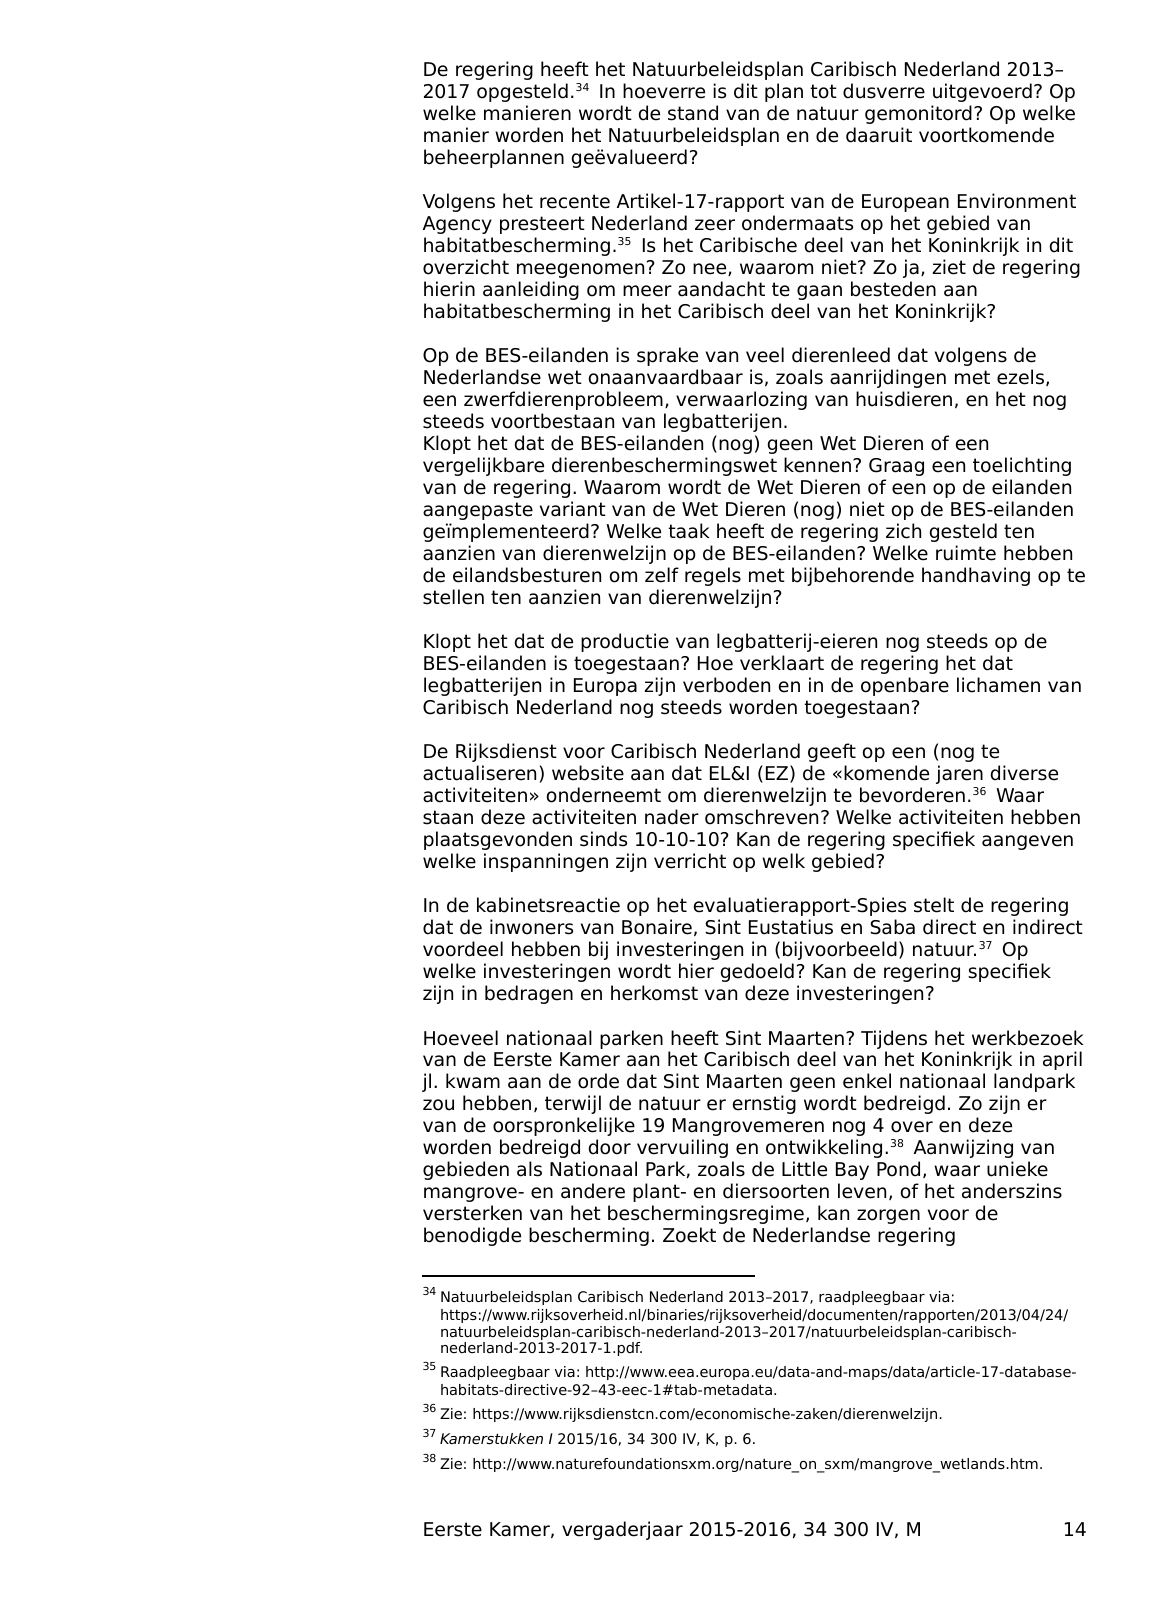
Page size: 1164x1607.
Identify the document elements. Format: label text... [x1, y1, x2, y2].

text Kamerstukken I 2015/16, 34 300 IV, K, p. 6. [422, 1427, 1087, 1449]
text Op de BES-eilanden is sprake van veel dierenleed dat volgens de Nederlandse wet onaanvaardbaar is, zoals aanrijdingen met ezels, een zwerfdierenprobleem, verwaarlozing van huisdieren, en het nog steeds voortbestaan van legbatterijen. [422, 345, 1087, 433]
text Hoeveel nationaal parken heeft Sint Maarten? Tijdens het werkbezoek van de Eerste Kamer aan het Caribisch deel van het Koninkrijk in april jl. kwam aan de orde dat Sint Maarten geen enkel nationaal landpark zou hebben, terwijl de natuur er ernstig wordt bedreigd. Zo zijn er van de oorspronkelijke 19 Mangrovemeren nog 4 over en deze worden bedreigd door vervuiling en ontwikkeling. Aanwijzing van gebieden als Nationaal Park, zoals de Little Bay Pond, waar unieke mangrove- en andere plant- en diersoorten leven, of het anderszins versterken van het beschermingsregime, kan zorgen voor de benodigde bescherming. Zoekt de Nederlandse regering [422, 1027, 1087, 1247]
text In de kabinetsreactie op het evaluatierapport-Spies stelt de regering dat de inwoners van Bonaire, Sint Eustatius en Saba direct en indirect voordeel hebben bij investeringen in (bijvoorbeeld) natuur. Op welke investeringen wordt hier gedoeld? Kan de regering specifiek zijn in bedragen en herkomst van deze investeringen? [422, 895, 1087, 1005]
text De regering heeft het Natuurbeleidsplan Caribisch Nederland 2013–2017 opgesteld. In hoeverre is dit plan tot dusverre uitgevoerd? Op welke manieren wordt de stand van de natuur gemonitord? Op welke manier worden het Natuurbeleidsplan en de daaruit voortkomende beheerplannen geëvalueerd? [422, 59, 1087, 169]
text Klopt het dat de BES-eilanden (nog) geen Wet Dieren of een vergelijkbare dierenbeschermingswet kennen? Graag een toelichting van de regering. Waarom wordt de Wet Dieren of een op de eilanden aangepaste variant van de Wet Dieren (nog) niet op de BES-eilanden geïmplementeerd? Welke taak heeft de regering zich gesteld ten aanzien van dierenwelzijn op de BES-eilanden? Welke ruimte hebben de eilandsbesturen om zelf regels met bijbehorende handhaving op te stellen ten aanzien van dierenwelzijn? [422, 433, 1087, 609]
text Raadpleegbaar via: http://www.eea.europa.eu/data-and-maps/data/article-17-database-habitats-directive-92–43-eec-1#tab-metadata. [422, 1360, 1087, 1399]
text Natuurbeleidsplan Caribisch Nederland 2013–2017, raadpleegbaar via: https://www.rijksoverheid.nl/binaries/rijksoverheid/documenten/rapporten/2013/04/24/natuurbeleidsplan-caribisch-nederland-2013–2017/natuurbeleidsplan-caribisch-nederland-2013-2017-1.pdf. [422, 1285, 1087, 1357]
text Volgens het recente Artikel-17-rapport van de European Environment Agency presteert Nederland zeer ondermaats op het gebied van habitatbescherming. Is het Caribische deel van het Koninkrijk in dit overzicht meegenomen? Zo nee, waarom niet? Zo ja, ziet de regering hierin aanleiding om meer aandacht te gaan besteden aan habitatbescherming in het Caribisch deel van het Koninkrijk? [422, 191, 1087, 323]
text De Rijksdienst voor Caribisch Nederland geeft op een (nog te actualiseren) website aan dat EL&I (EZ) de «komende jaren diverse activiteiten» onderneemt om dierenwelzijn te bevorderen. Waar staan deze activiteiten nader omschreven? Welke activiteiten hebben plaatsgevonden sinds 10-10-10? Kan de regering specifiek aangeven welke inspanningen zijn verricht op welk gebied? [422, 741, 1087, 873]
text Zie: http://www.naturefoundationsxm.org/nature_on_sxm/mangrove_wetlands.htm. [422, 1452, 1087, 1474]
text Klopt het dat de productie van legbatterij-eieren nog steeds op de BES-eilanden is toegestaan? Hoe verklaart de regering het dat legbatterijen in Europa zijn verboden en in de openbare lichamen van Caribisch Nederland nog steeds worden toegestaan? [422, 631, 1087, 719]
text Zie: https://www.rijksdienstcn.com/economische-zaken/dierenwelzijn. [422, 1402, 1087, 1424]
